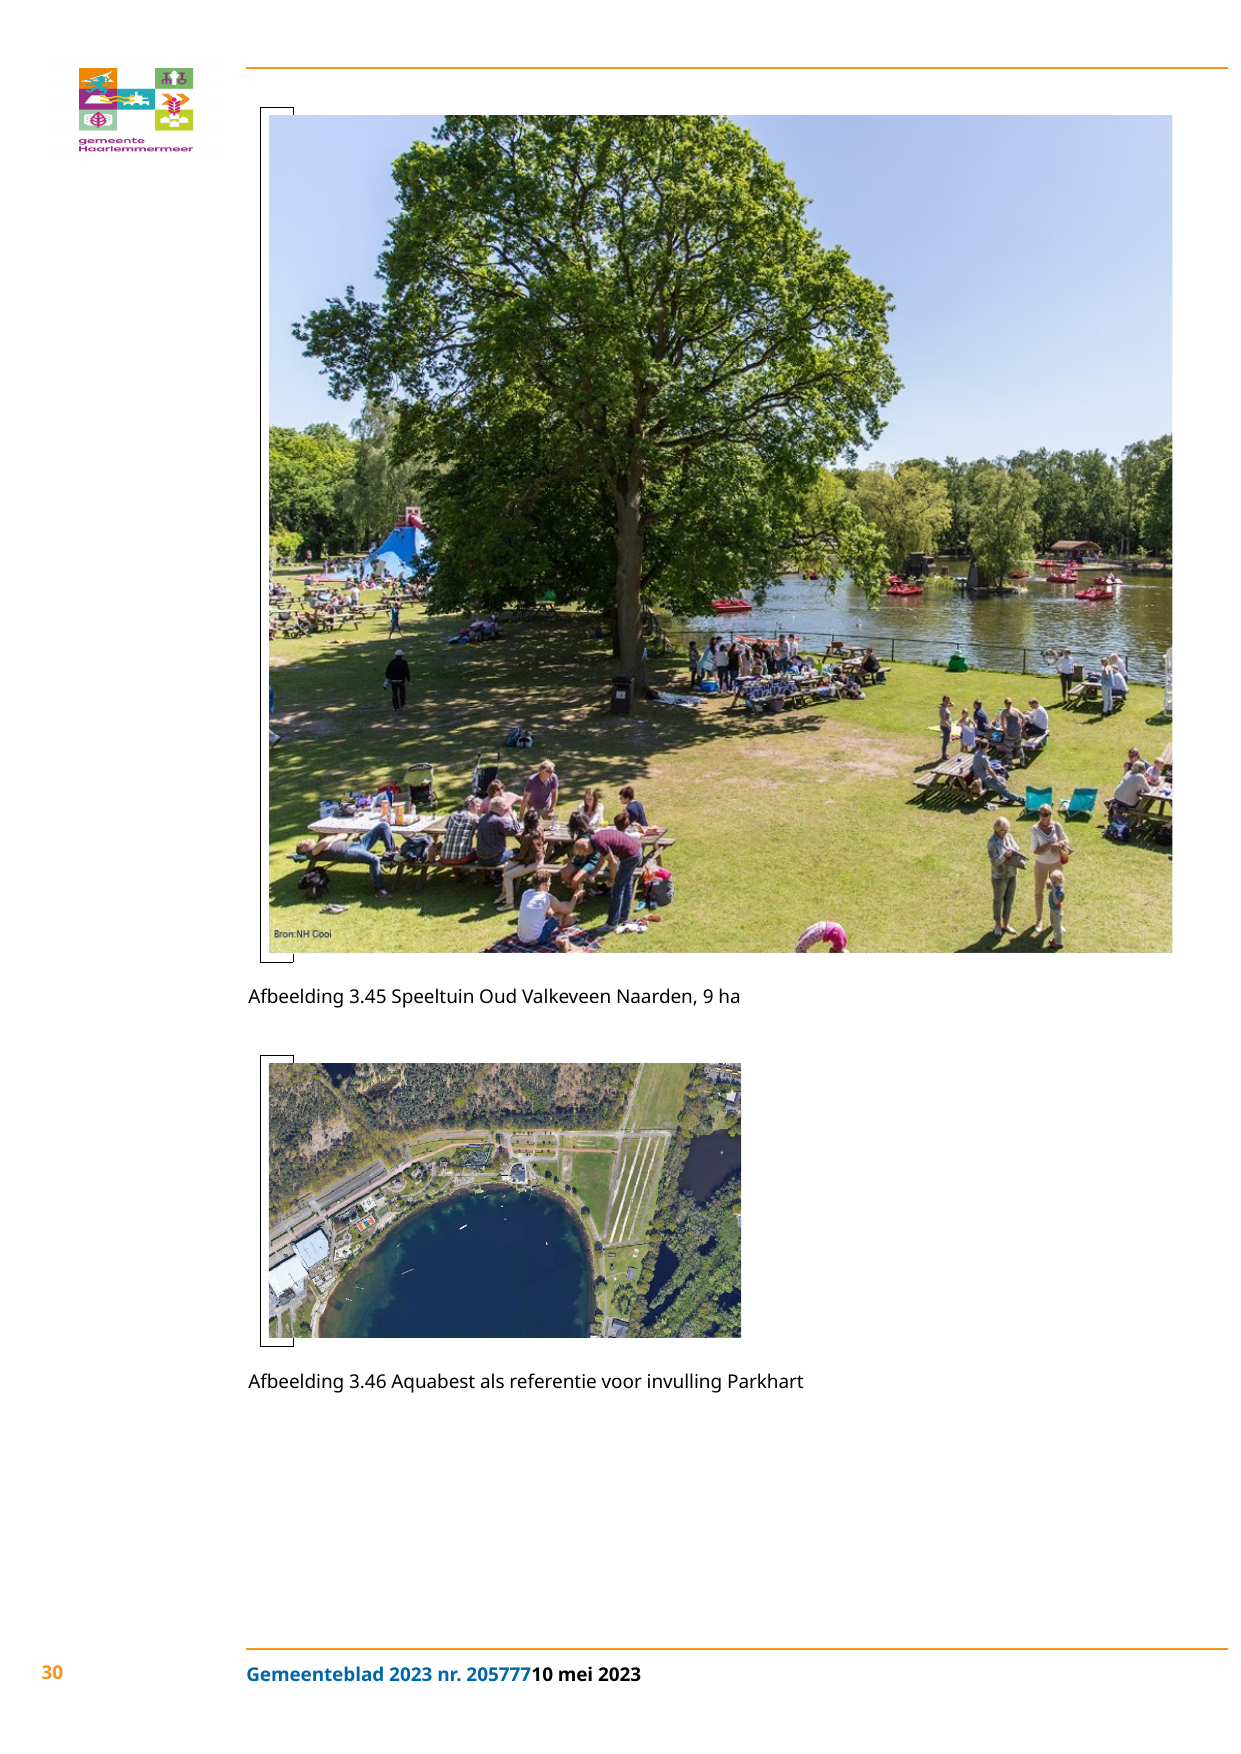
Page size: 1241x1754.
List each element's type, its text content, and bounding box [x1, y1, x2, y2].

text Afbeelding 3.45 Speeltuin Oud Valkeveen Naarden, 9 ha [248, 983, 1152, 1009]
text Afbeelding 3.46 Aquabest als referentie voor invulling Parkhart [248, 1368, 1152, 1394]
picture [268, 115, 1173, 954]
picture [268, 1063, 742, 1338]
picture [41, 47, 231, 172]
